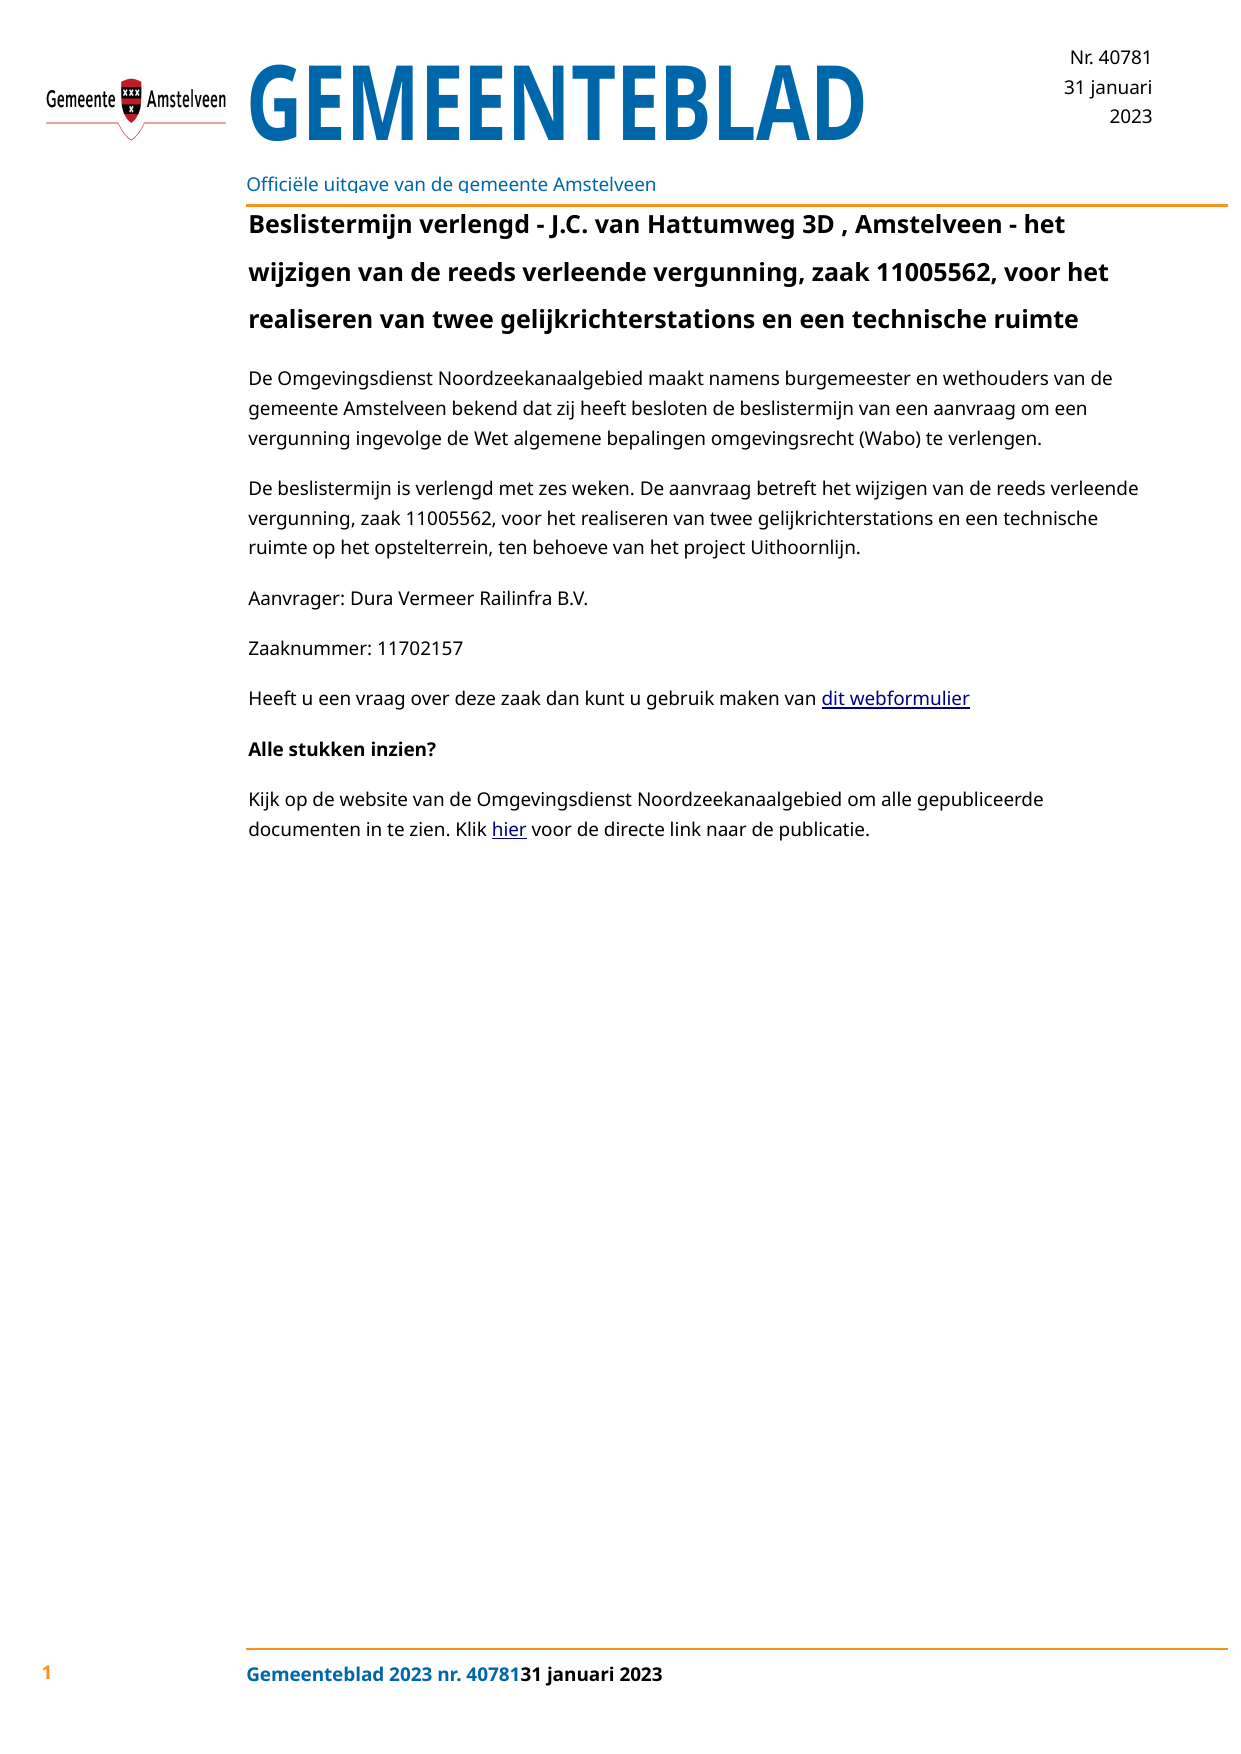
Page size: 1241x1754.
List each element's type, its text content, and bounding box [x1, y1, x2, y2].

text Zaaknummer: 11702157 [248, 635, 1152, 661]
text Aanvrager: Dura Vermeer Railinfra B.V. [248, 585, 1152, 610]
text Kijk op de website van de Omgevingsdienst Noordzeekanaalgebied om alle gepubliceerde documenten in te zien. Klik hier voor de directe link naar de publicatie. [248, 786, 1152, 842]
text De Omgevingsdienst Noordzeekanaalgebied maakt namens burgemeester en wethouders van de gemeente Amstelveen bekend dat zij heeft besloten de beslistermijn van een aanvraag om een vergunning ingevolge de Wet algemene bepalingen omgevingsrecht (Wabo) te verlengen. [248, 366, 1152, 450]
text De beslistermijn is verlengd met zes weken. De aanvraag betreft het wijzigen van de reeds verleende vergunning, zaak 11005562, voor het realiseren van twee gelijkrichterstations en een technische ruimte op het opstelterrein, ten behoeve van het project Uithoornlijn. [248, 475, 1152, 560]
text Alle stukken inzien? [248, 736, 1152, 762]
picture [41, 47, 231, 172]
text Beslistermijn verlengd - J.C. van Hattumweg 3D , Amstelveen - het wijzigen van de reeds verleende vergunning, zaak 11005562, voor het realiseren van twee gelijkrichterstations en een technische ruimte [248, 207, 1152, 336]
text Heeft u een vraag over deze zaak dan kunt u gebruik maken van dit webformulier [248, 686, 1152, 711]
